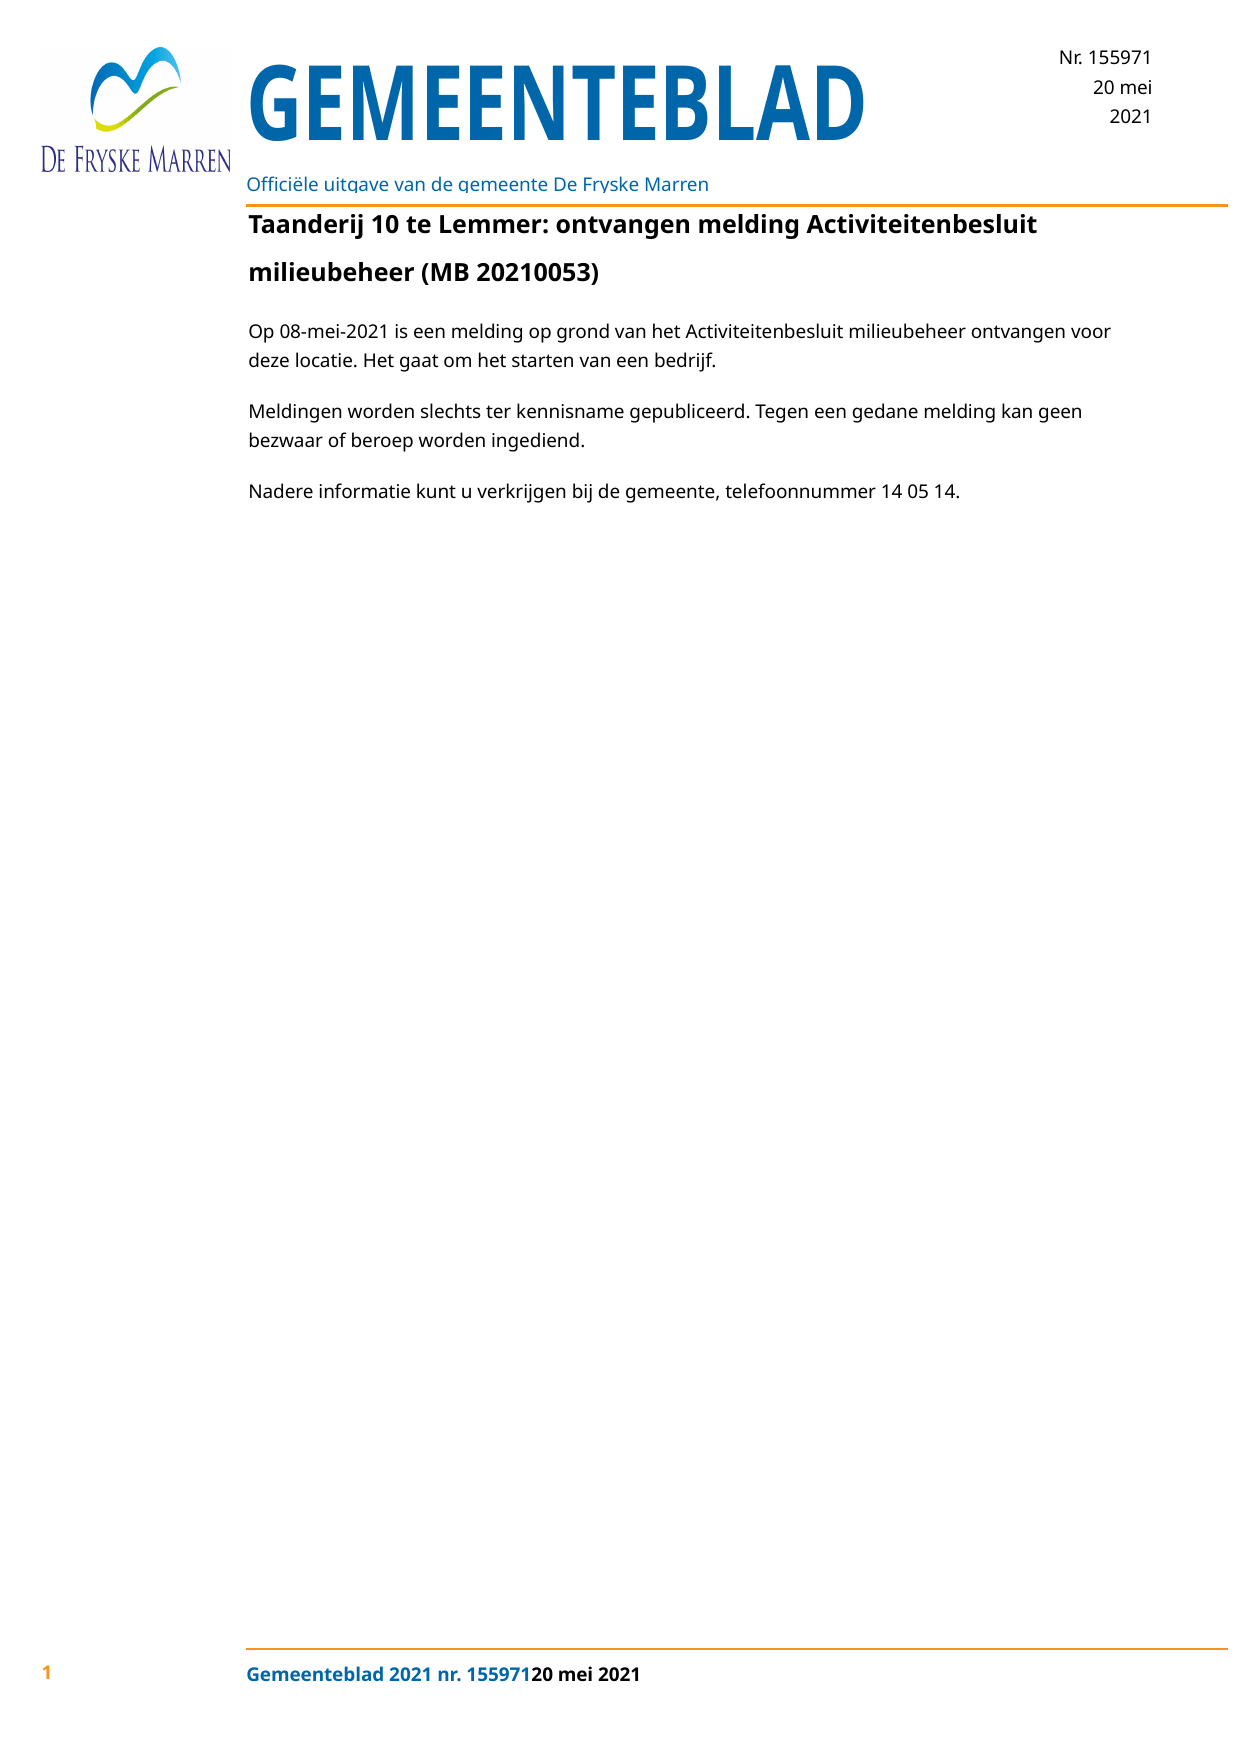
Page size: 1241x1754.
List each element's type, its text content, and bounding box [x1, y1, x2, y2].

text Op 08-mei-2021 is een melding op grond van het Activiteitenbesluit milieubeheer ontvangen voor deze locatie. Het gaat om het starten van een bedrijf. [248, 318, 1152, 373]
picture [41, 47, 231, 172]
text Nadere informatie kunt u verkrijgen bij de gemeente, telefoonnummer 14 05 14. [248, 478, 1152, 504]
text Meldingen worden slechts ter kennisname gepubliceerd. Tegen een gedane melding kan geen bezwaar of beroep worden ingediend. [248, 398, 1152, 453]
text Taanderij 10 te Lemmer: ontvangen melding Activiteitenbesluit milieubeheer (MB 20210053) [248, 207, 1152, 288]
